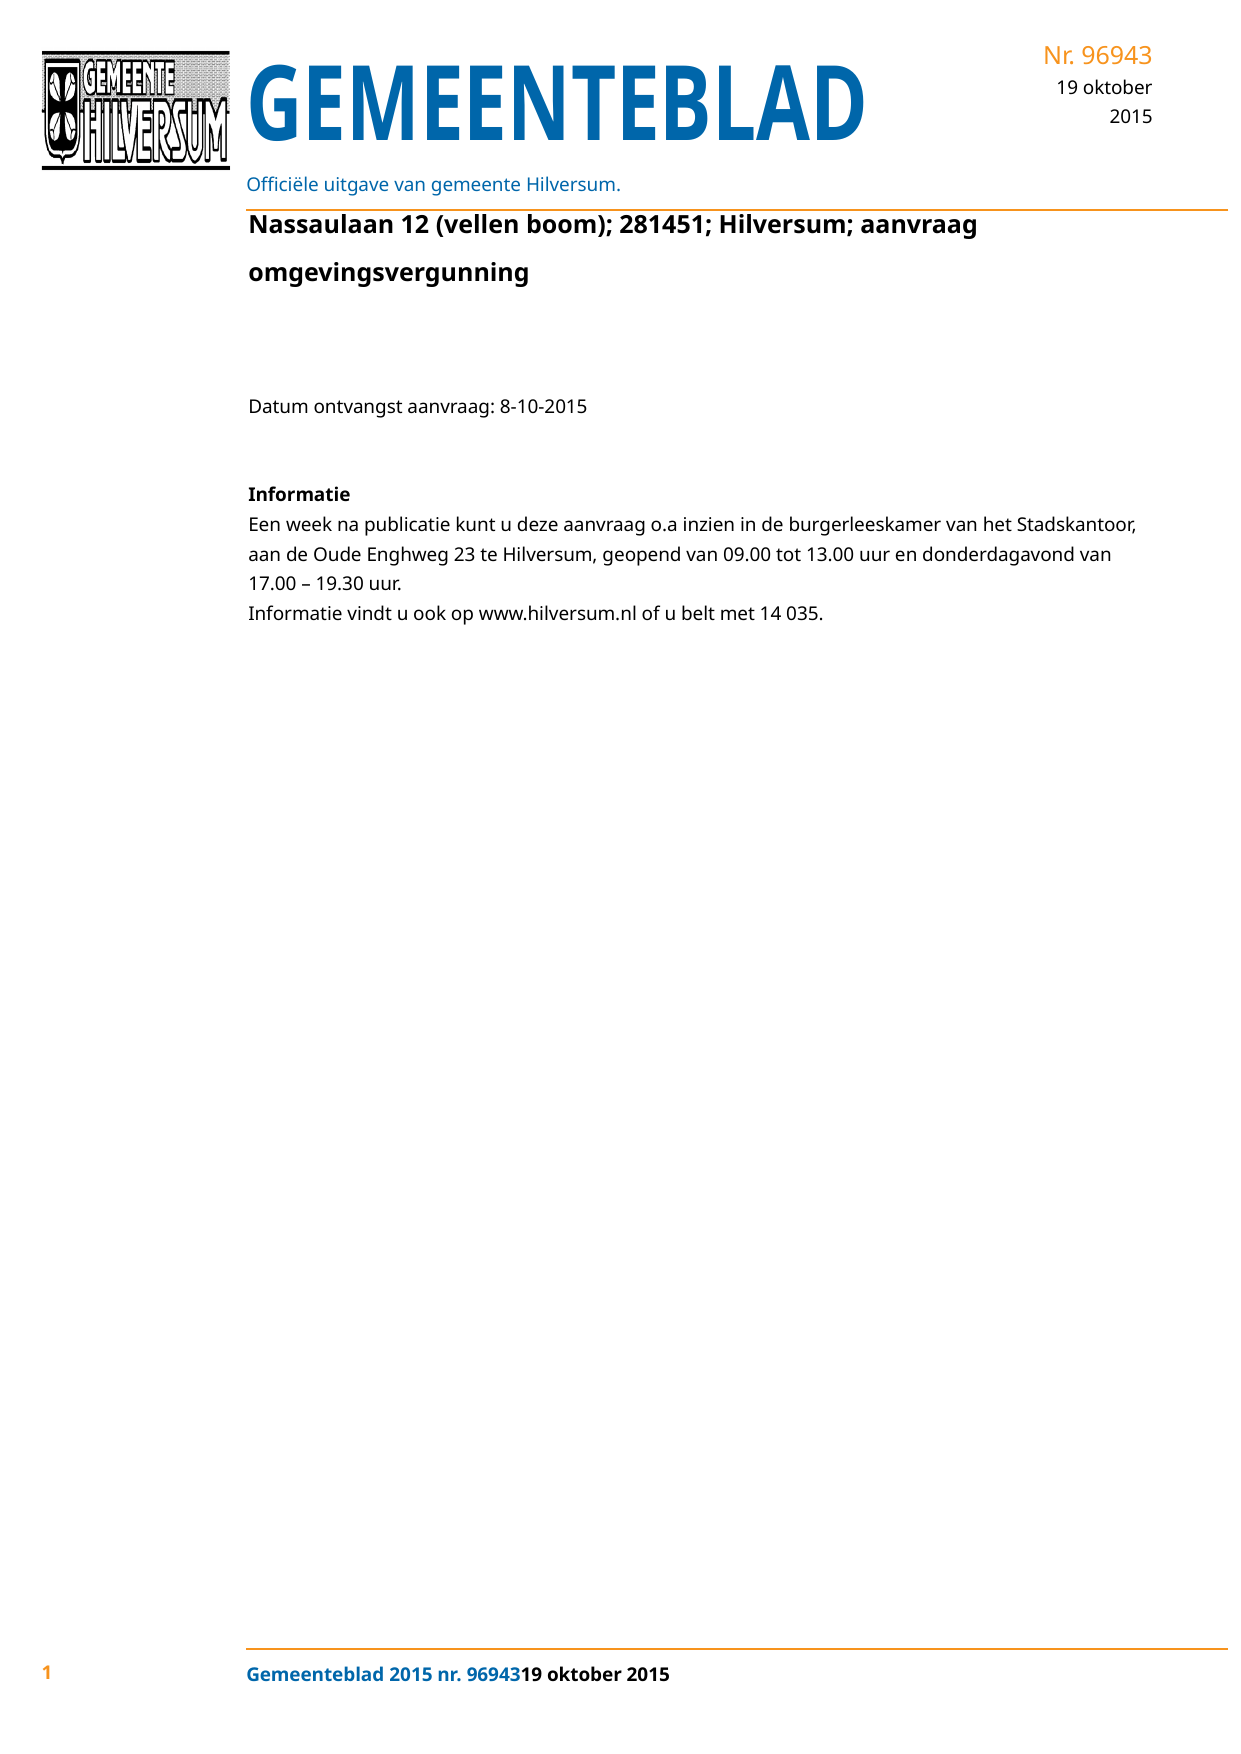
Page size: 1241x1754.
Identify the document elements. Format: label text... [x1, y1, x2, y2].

text Informatie vindt u ook op www.hilversum.nl of u belt met 14 035. [248, 600, 1152, 626]
picture [41, 47, 231, 172]
text Nassaulaan 12 (vellen boom); 281451; Hilversum; aanvraag omgevingsvergunning [248, 211, 1152, 288]
text Informatie [248, 482, 1152, 507]
text Een week na publicatie kunt u deze aanvraag o.a inzien in de burgerleeskamer van het Stadskantoor, [248, 511, 1152, 537]
text Datum ontvangst aanvraag: 8-10-2015 [248, 393, 1152, 419]
text aan de Oude Enghweg 23 te Hilversum, geopend van 09.00 tot 13.00 uur en donderdagavond van 17.00 – 19.30 uur. [248, 541, 1152, 596]
